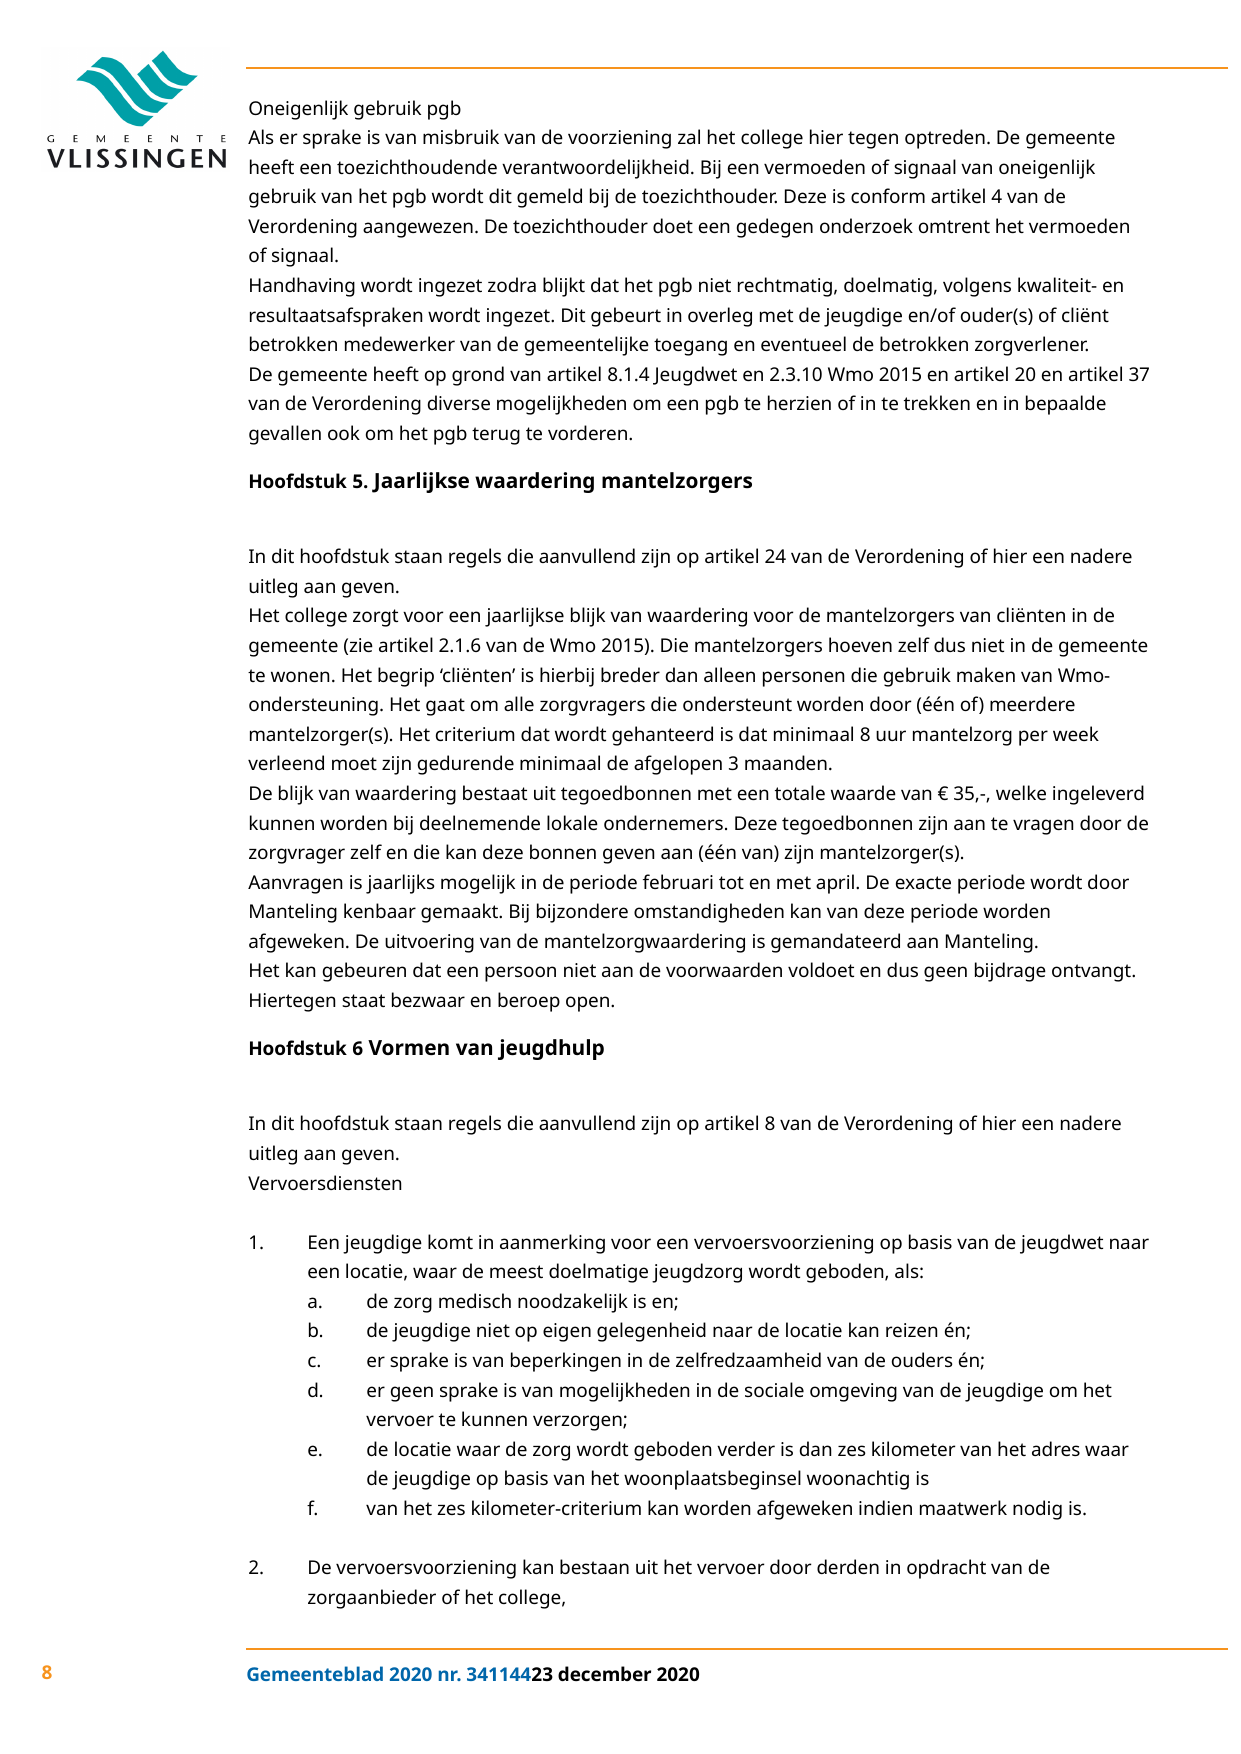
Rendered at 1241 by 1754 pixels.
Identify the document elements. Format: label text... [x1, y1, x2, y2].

list van het zes kilometer-criterium kan worden afgeweken indien maatwerk nodig is. [307, 1495, 1152, 1521]
text Als er sprake is van misbruik van de voorziening zal het college hier tegen optreden. De gemeente heeft een toezichthoudende verantwoordelijkheid. Bij een vermoeden of signaal van oneigenlijk gebruik van het pgb wordt dit gemeld bij de toezichthouder. Deze is conform artikel 4 van de Verordening aangewezen. De toezichthouder doet een gedegen onderzoek omtrent het vermoeden of signaal. [248, 124, 1152, 268]
text Handhaving wordt ingezet zodra blijkt dat het pgb niet rechtmatig, doelmatig, volgens kwaliteit- en resultaatsafspraken wordt ingezet. Dit gebeurt in overleg met de jeugdige en/of ouder(s) of cliënt betrokken medewerker van de gemeentelijke toegang en eventueel de betrokken zorgverlener. [248, 272, 1152, 357]
text Hoofdstuk 6 Vormen van jeugdhulp [248, 1033, 1152, 1061]
picture [41, 47, 231, 172]
list de zorg medisch noodzakelijk is en; [307, 1288, 1152, 1314]
text Vervoersdiensten [248, 1170, 1152, 1196]
list er sprake is van beperkingen in de zelfredzaamheid van de ouders én; [307, 1347, 1152, 1373]
list de jeugdige niet op eigen gelegenheid naar de locatie kan reizen én; [307, 1318, 1152, 1343]
list Een jeugdige komt in aanmerking voor een vervoersvoorziening op basis van de jeugdwet naar een locatie, waar de meest doelmatige jeugdzorg wordt geboden, als: [248, 1229, 1152, 1284]
text Oneigenlijk gebruik pgb [248, 95, 1152, 121]
list De vervoersvoorziening kan bestaan uit het vervoer door derden in opdracht van de zorgaanbieder of het college, [248, 1554, 1152, 1610]
text De gemeente heeft op grond van artikel 8.1.4 Jeugdwet en 2.3.10 Wmo 2015 en artikel 20 en artikel 37 van de Verordening diverse mogelijkheden om een pgb te herzien of in te trekken en in bepaalde gevallen ook om het pgb terug te vorderen. [248, 361, 1152, 446]
text Het college zorgt voor een jaarlijkse blijk van waardering voor de mantelzorgers van cliënten in de gemeente (zie artikel 2.1.6 van de Wmo 2015). Die mantelzorgers hoeven zelf dus niet in de gemeente te wonen. Het begrip ‘cliënten’ is hierbij breder dan alleen personen die gebruik maken van Wmo-ondersteuning. Het gaat om alle zorgvragers die ondersteunt worden door (één of) meerdere mantelzorger(s). Het criterium dat wordt gehanteerd is dat minimaal 8 uur mantelzorg per week verleend moet zijn gedurende minimaal de afgelopen 3 maanden. [248, 603, 1152, 776]
list er geen sprake is van mogelijkheden in de sociale omgeving van de jeugdige om het vervoer te kunnen verzorgen; [307, 1377, 1152, 1432]
text Aanvragen is jaarlijks mogelijk in de periode februari tot en met april. De exacte periode wordt door Manteling kenbaar gemaakt. Bij bijzondere omstandigheden kan van deze periode worden afgeweken. De uitvoering van de mantelzorgwaardering is gemandateerd aan Manteling. [248, 869, 1152, 954]
text In dit hoofdstuk staan regels die aanvullend zijn op artikel 24 van de Verordening of hier een nadere uitleg aan geven. [248, 543, 1152, 599]
text Hoofdstuk 5. Jaarlijkse waardering mantelzorgers [248, 466, 1152, 494]
text In dit hoofdstuk staan regels die aanvullend zijn op artikel 8 van de Verordening of hier een nadere uitleg aan geven. [248, 1111, 1152, 1166]
text Het kan gebeuren dat een persoon niet aan de voorwaarden voldoet en dus geen bijdrage ontvangt. Hiertegen staat bezwaar en beroep open. [248, 958, 1152, 1013]
list de locatie waar de zorg wordt geboden verder is dan zes kilometer van het adres waar de jeugdige op basis van het woonplaatsbeginsel woonachtig is [307, 1436, 1152, 1491]
text De blijk van waardering bestaat uit tegoedbonnen met een totale waarde van € 35,-, welke ingeleverd kunnen worden bij deelnemende lokale ondernemers. Deze tegoedbonnen zijn aan te vragen door de zorgvrager zelf en die kan deze bonnen geven aan (één van) zijn mantelzorger(s). [248, 780, 1152, 865]
